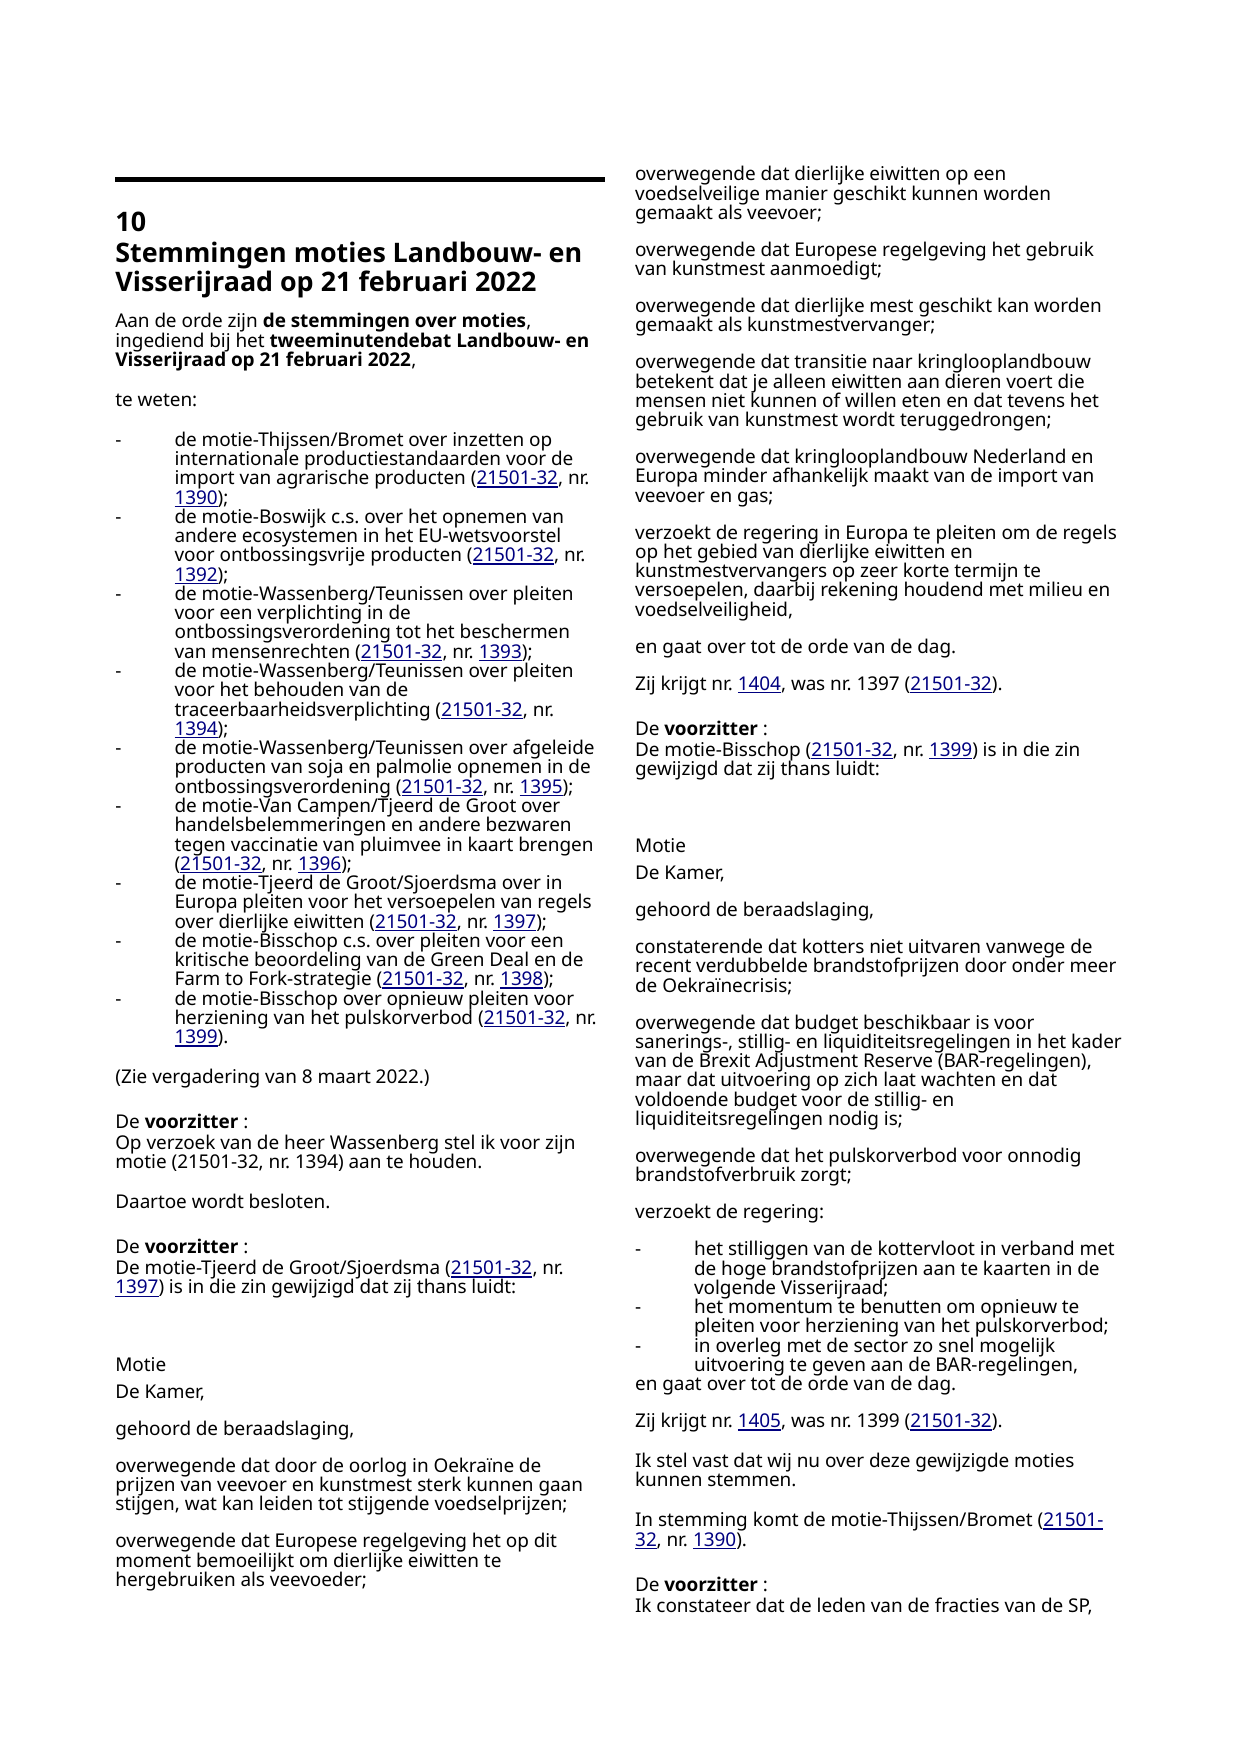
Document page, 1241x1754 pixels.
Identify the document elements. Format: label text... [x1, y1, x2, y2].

text overwegende dat transitie naar kringlooplandbouw betekent dat je alleen eiwitten aan dieren voert die mensen niet kunnen of willen eten en dat tevens het gebruik van kunstmest wordt teruggedrongen; [635, 353, 1125, 430]
text overwegende dat Europese regelgeving het gebruik van kunstmest aanmoedigt; [635, 241, 1125, 279]
text verzoekt de regering: [635, 1203, 1125, 1222]
list de motie-Thijssen/Bromet over inzetten op internationale productiestandaarden voor de import van agrarische producten (21501-32, nr. 1390); [115, 431, 605, 508]
list het momentum te benutten om opnieuw te pleiten voor herziening van het pulskorverbod; [635, 1298, 1125, 1337]
text 10 [115, 203, 605, 239]
text overwegende dat het pulskorverbod voor onnodig brandstofverbruik zorgt; [635, 1147, 1125, 1186]
text overwegende dat budget beschikbaar is voor sanerings-, stillig- en liquiditeitsregelingen in het kader van de Brexit Adjustment Reserve (BAR-regelingen), maar dat uitvoering op zich laat wachten en dat voldoende budget voor de stillig- en liquiditeitsregelingen nodig is; [635, 1014, 1125, 1129]
text De motie-Bisschop (21501-32, nr. 1399) is in die zin gewijzigd dat zij thans luidt: [635, 741, 1125, 779]
text en gaat over tot de orde van de dag. [635, 1375, 1125, 1394]
text overwegende dat Europese regelgeving het op dit moment bemoeilijkt om dierlijke eiwitten te hergebruiken als veevoeder; [115, 1532, 605, 1590]
list de motie-Tjeerd de Groot/Sjoerdsma over in Europa pleiten voor het versoepelen van regels over dierlijke eiwitten (21501-32, nr. 1397); [115, 874, 605, 932]
list de motie-Bisschop over opnieuw pleiten voor herziening van het pulskorverbod (21501-32, nr. 1399). [115, 990, 605, 1047]
text Op verzoek van de heer Wassenberg stel ik voor zijn motie (21501-32, nr. 1394) aan te houden. [115, 1134, 605, 1173]
list de motie-Van Campen/Tjeerd de Groot over handelsbelemmeringen en andere bezwaren tegen vaccinatie van pluimvee in kaart brengen (21501-32, nr. 1396); [115, 797, 605, 874]
text Motie [635, 832, 1125, 858]
text en gaat over tot de orde van de dag. [635, 638, 1125, 657]
text Zij krijgt nr. 1404, was nr. 1397 (21501-32). [635, 675, 1125, 694]
text overwegende dat kringlooplandbouw Nederland en Europa minder afhankelijk maakt van de import van veevoer en gas; [635, 448, 1125, 506]
list de motie-Wassenberg/Teunissen over afgeleide producten van soja en palmolie opnemen in de ontbossingsverordening (21501-32, nr. 1395); [115, 739, 605, 797]
text (Zie vergadering van 8 maart 2022.) [115, 1068, 605, 1087]
text overwegende dat door de oorlog in Oekraïne de prijzen van veevoer en kunstmest sterk kunnen gaan stijgen, wat kan leiden tot stijgende voedselprijzen; [115, 1457, 605, 1514]
list de motie-Wassenberg/Teunissen over pleiten voor het behouden van de traceerbaarheidsverplichting (21501-32, nr. 1394); [115, 662, 605, 739]
text De voorzitter : [635, 1571, 1125, 1597]
text In stemming komt de motie-Thijssen/Bromet (21501-32, nr. 1390). [635, 1511, 1125, 1550]
list de motie-Wassenberg/Teunissen over pleiten voor een verplichting in de ontbossingsverordening tot het beschermen van mensenrechten (21501-32, nr. 1393); [115, 585, 605, 662]
text De voorzitter : [115, 1233, 605, 1259]
text verzoekt de regering in Europa te pleiten om de regels op het gebied van dierlijke eiwitten en kunstmestvervangers op zeer korte termijn te versoepelen, daarbij rekening houdend met milieu en voedselveiligheid, [635, 524, 1125, 620]
text De motie-Tjeerd de Groot/Sjoerdsma (21501-32, nr. 1397) is in die zin gewijzigd dat zij thans luidt: [115, 1259, 605, 1298]
list de motie-Bisschop c.s. over pleiten voor een kritische beoordeling van de Green Deal en de Farm to Fork-strategie (21501-32, nr. 1398); [115, 932, 605, 990]
text De Kamer, [115, 1383, 605, 1402]
text Ik constateer dat de leden van de fracties van de SP, [635, 1597, 1125, 1616]
list het stilliggen van de kottervloot in verband met de hoge brandstofprijzen aan te kaarten in de volgende Visserijraad; [635, 1240, 1125, 1298]
text overwegende dat dierlijke mest geschikt kan worden gemaakt als kunstmestvervanger; [635, 297, 1125, 336]
text Zij krijgt nr. 1405, was nr. 1399 (21501-32). [635, 1412, 1125, 1431]
list de motie-Boswijk c.s. over het opnemen van andere ecosystemen in het EU-wetsvoorstel voor ontbossingsvrije producten (21501-32, nr. 1392); [115, 508, 605, 585]
text constaterende dat kotters niet uitvaren vanwege de recent verdubbelde brandstofprijzen door onder meer de Oekraïnecrisis; [635, 938, 1125, 996]
text De Kamer, [635, 864, 1125, 883]
text De voorzitter : [115, 1108, 605, 1134]
text gehoord de beraadslaging, [115, 1420, 605, 1439]
text Motie [115, 1351, 605, 1377]
text De voorzitter : [635, 715, 1125, 741]
text overwegende dat dierlijke eiwitten op een voedselveilige manier geschikt kunnen worden gemaakt als veevoer; [635, 165, 1125, 223]
text Daartoe wordt besloten. [115, 1193, 605, 1213]
text Stemmingen moties Landbouw- en Visserijraad op 21 februari 2022 [115, 239, 605, 312]
text Aan de orde zijn de stemmingen over moties, ingediend bij het tweeminutendebat Landbouw- en Visserijraad op 21 februari 2022, [115, 312, 605, 370]
list in overleg met de sector zo snel mogelijk uitvoering te geven aan de BAR-regelingen, [635, 1337, 1125, 1375]
text te weten: [115, 391, 605, 410]
text Ik stel vast dat wij nu over deze gewijzigde moties kunnen stemmen. [635, 1452, 1125, 1491]
text gehoord de beraadslaging, [635, 901, 1125, 920]
